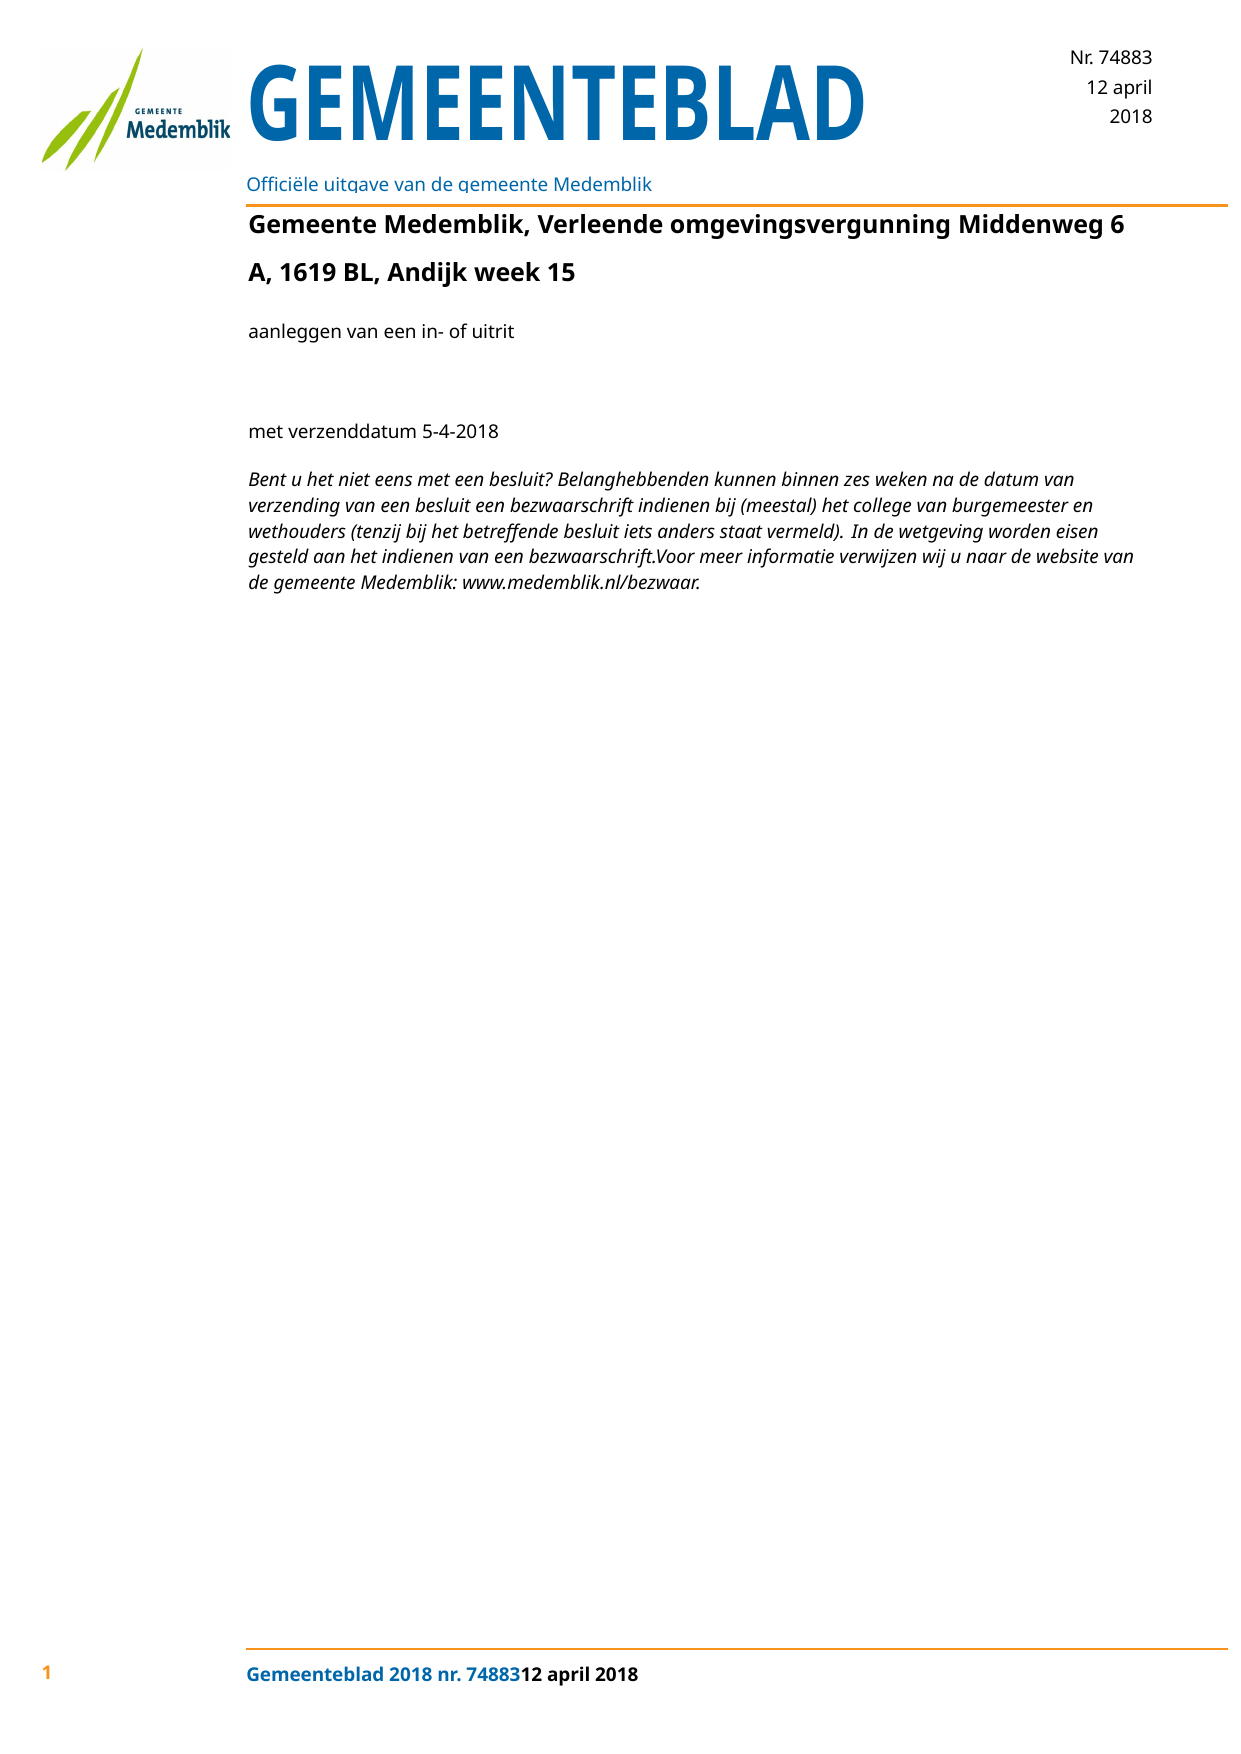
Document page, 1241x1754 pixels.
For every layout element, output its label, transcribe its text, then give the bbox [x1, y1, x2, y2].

text Bent u het niet eens met een besluit? Belanghebbenden kunnen binnen zes weken na de datum van verzending van een besluit een bezwaarschrift indienen bij (meestal) het college van burgemeester en wethouders (tenzij bij het betreffende besluit iets anders staat vermeld). In de wetgeving worden eisen gesteld aan het indienen van een bezwaarschrift.Voor meer informatie verwijzen wij u naar de website van de gemeente Medemblik: www.medemblik.nl/bezwaar. [248, 467, 1152, 595]
picture [41, 47, 231, 172]
text met verzenddatum 5-4-2018 [248, 419, 1152, 444]
text Gemeente Medemblik, Verleende omgevingsvergunning Middenweg 6 A, 1619 BL, Andijk week 15 [248, 207, 1152, 288]
text aanleggen van een in- of uitrit [248, 318, 1152, 344]
